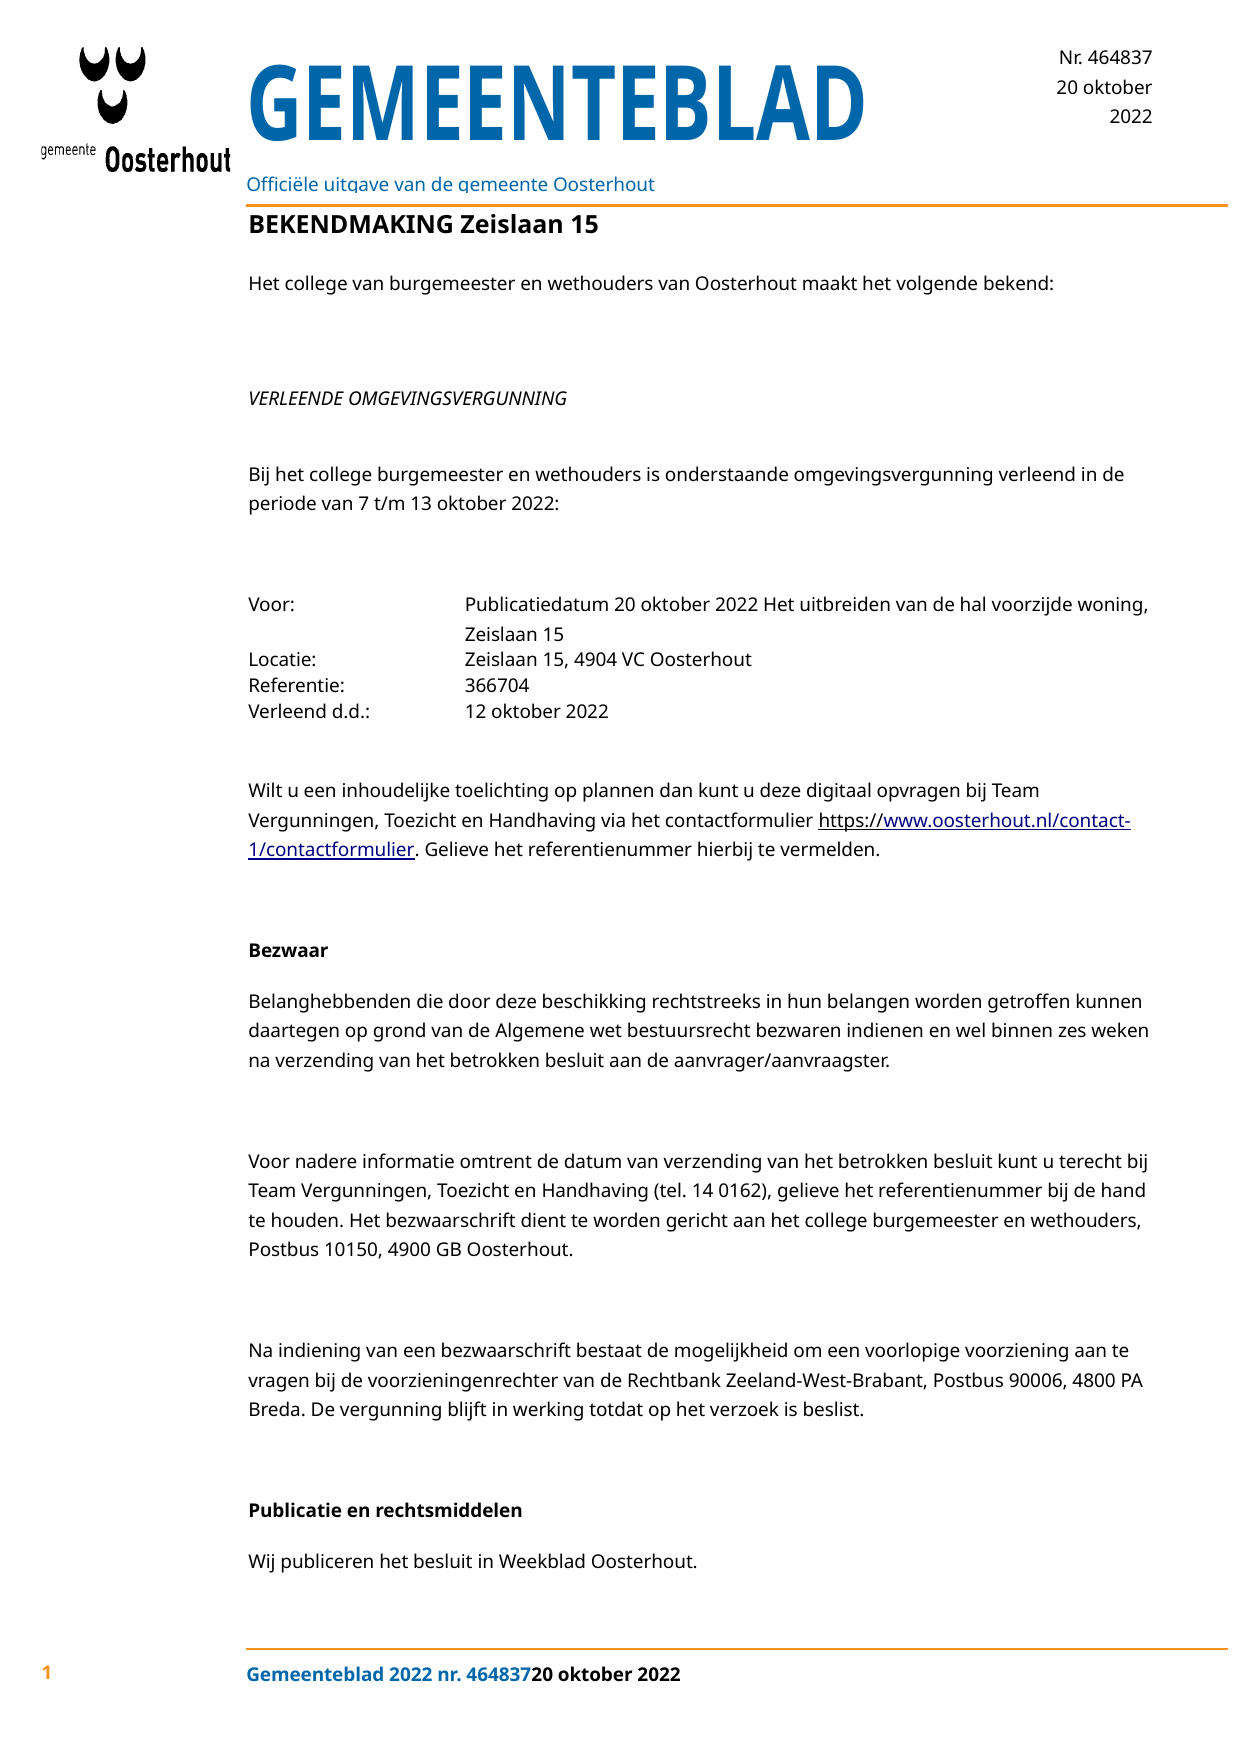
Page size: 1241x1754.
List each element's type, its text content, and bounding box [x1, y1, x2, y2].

text Wilt u een inhoudelijke toelichting op plannen dan kunt u deze digitaal opvragen bij Team Vergunningen, Toezicht en Handhaving via het contactformulier https://www.oosterhout.nl/contact-1/contactformulier. Gelieve het referentienummer hierbij te vermelden. [248, 777, 1152, 862]
text Belanghebbenden die door deze beschikking rechtstreeks in hun belangen worden getroffen kunnen daartegen op grond van de Algemene wet bestuursrecht bezwaren indienen en wel binnen zes weken na verzending van het betrokken besluit aan de aanvrager/aanvraagster. [248, 988, 1152, 1073]
text BEKENDMAKING Zeislaan 15 [248, 207, 1152, 241]
table_cell Verleend d.d.: [248, 698, 464, 724]
text Het college van burgemeester en wethouders van Oosterhout maakt het volgende bekend: [248, 270, 1152, 296]
table_header Publicatiedatum 20 oktober 2022 Het uitbreiden van de hal voorzijde woning, Zeislaan 15 [465, 591, 1152, 647]
picture [41, 47, 231, 172]
table_header Voor: [248, 591, 464, 647]
text VERLEENDE OMGEVINGSVERGUNNING [248, 385, 1152, 410]
text Bezwaar [248, 937, 1152, 963]
table_cell Referentie: [248, 673, 464, 698]
table_cell Locatie: [248, 647, 464, 672]
text Bij het college burgemeester en wethouders is onderstaande omgevingsvergunning verleend in de periode van 7 t/m 13 oktober 2022: [248, 461, 1152, 516]
text Voor nadere informatie omtrent de datum van verzending van het betrokken besluit kunt u terecht bij Team Vergunningen, Toezicht en Handhaving (tel. 14 0162), gelieve het referentienummer bij de hand te houden. Het bezwaarschrift dient te worden gericht aan het college burgemeester en wethouders, Postbus 10150, 4900 GB Oosterhout. [248, 1148, 1152, 1262]
table_cell Zeislaan 15, 4904 VC Oosterhout [465, 647, 1152, 672]
table_cell 366704 [465, 673, 1152, 698]
table_cell 12 oktober 2022 [465, 698, 1152, 724]
text Publicatie en rechtsmiddelen [248, 1497, 1152, 1523]
text Na indiening van een bezwaarschrift bestaat de mogelijkheid om een voorlopige voorziening aan te vragen bij de voorzieningenrechter van de Rechtbank Zeeland-West-Brabant, Postbus 90006, 4800 PA Breda. De vergunning blijft in werking totdat op het verzoek is beslist. [248, 1337, 1152, 1422]
text Wij publiceren het besluit in Weekblad Oosterhout. [248, 1548, 1152, 1574]
